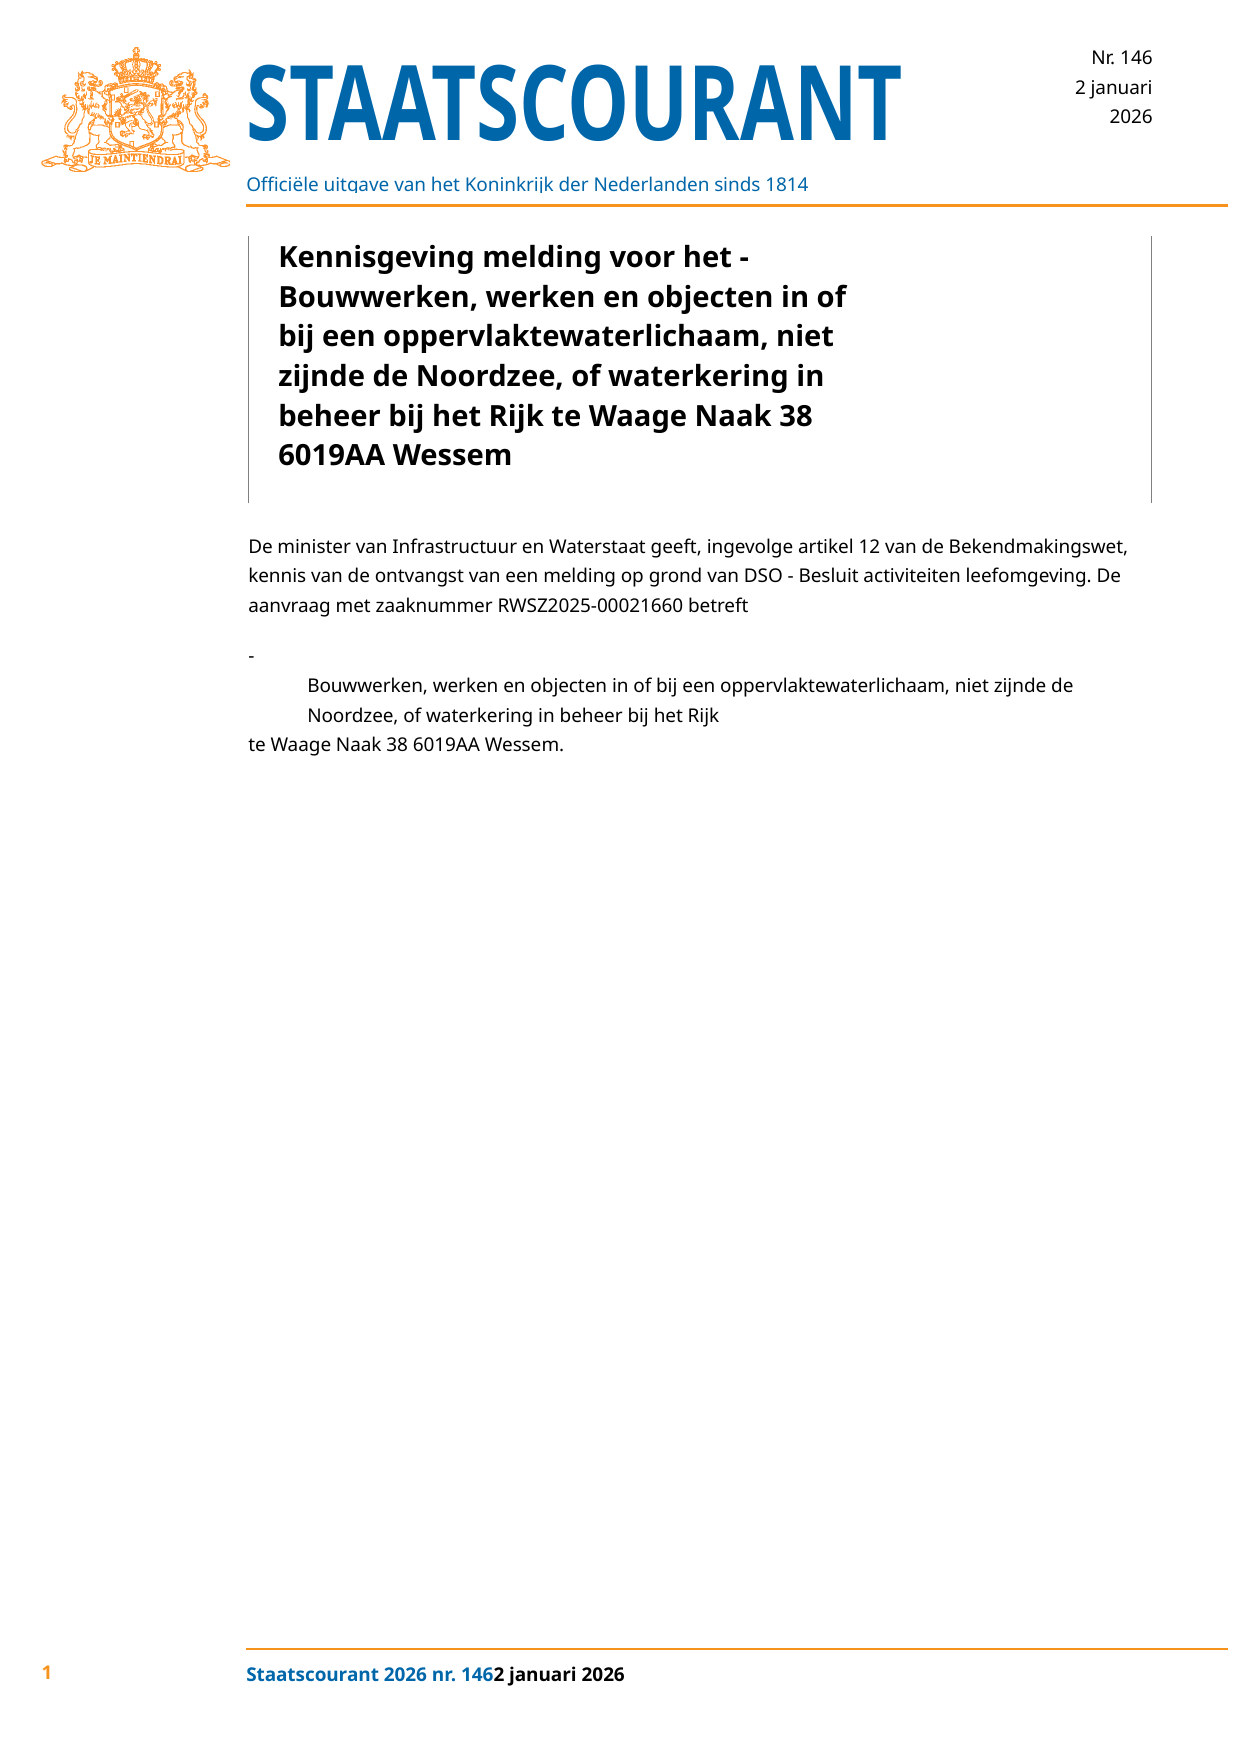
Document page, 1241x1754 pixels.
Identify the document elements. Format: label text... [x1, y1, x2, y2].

text te Waage Naak 38 6019AA Wessem. [248, 731, 1152, 757]
table_header [1090, 236, 1151, 413]
table_header [850, 236, 912, 413]
picture [912, 236, 1090, 414]
table_header [850, 414, 1151, 503]
picture [41, 47, 231, 172]
list Bouwwerken, werken en objecten in of bij een oppervlaktewaterlichaam, niet zijnde de Noordzee, of waterkering in beheer bij het Rijk [248, 672, 1152, 727]
table_header Kennisgeving melding voor het -Bouwwerken, werken en objecten in of bij een oppervlaktewaterlichaam, niet zijnde de Noordzee, of waterkering in beheer bij het Rijk te Waage Naak 38 6019AA Wessem [249, 236, 850, 503]
text De minister van Infrastructuur en Waterstaat geeft, ingevolge artikel 12 van de Bekendmakingswet, kennis van de ontvangst van een melding op grond van DSO - Besluit activiteiten leefomgeving. De aanvraag met zaaknummer RWSZ2025-00021660 betreft [248, 533, 1152, 618]
